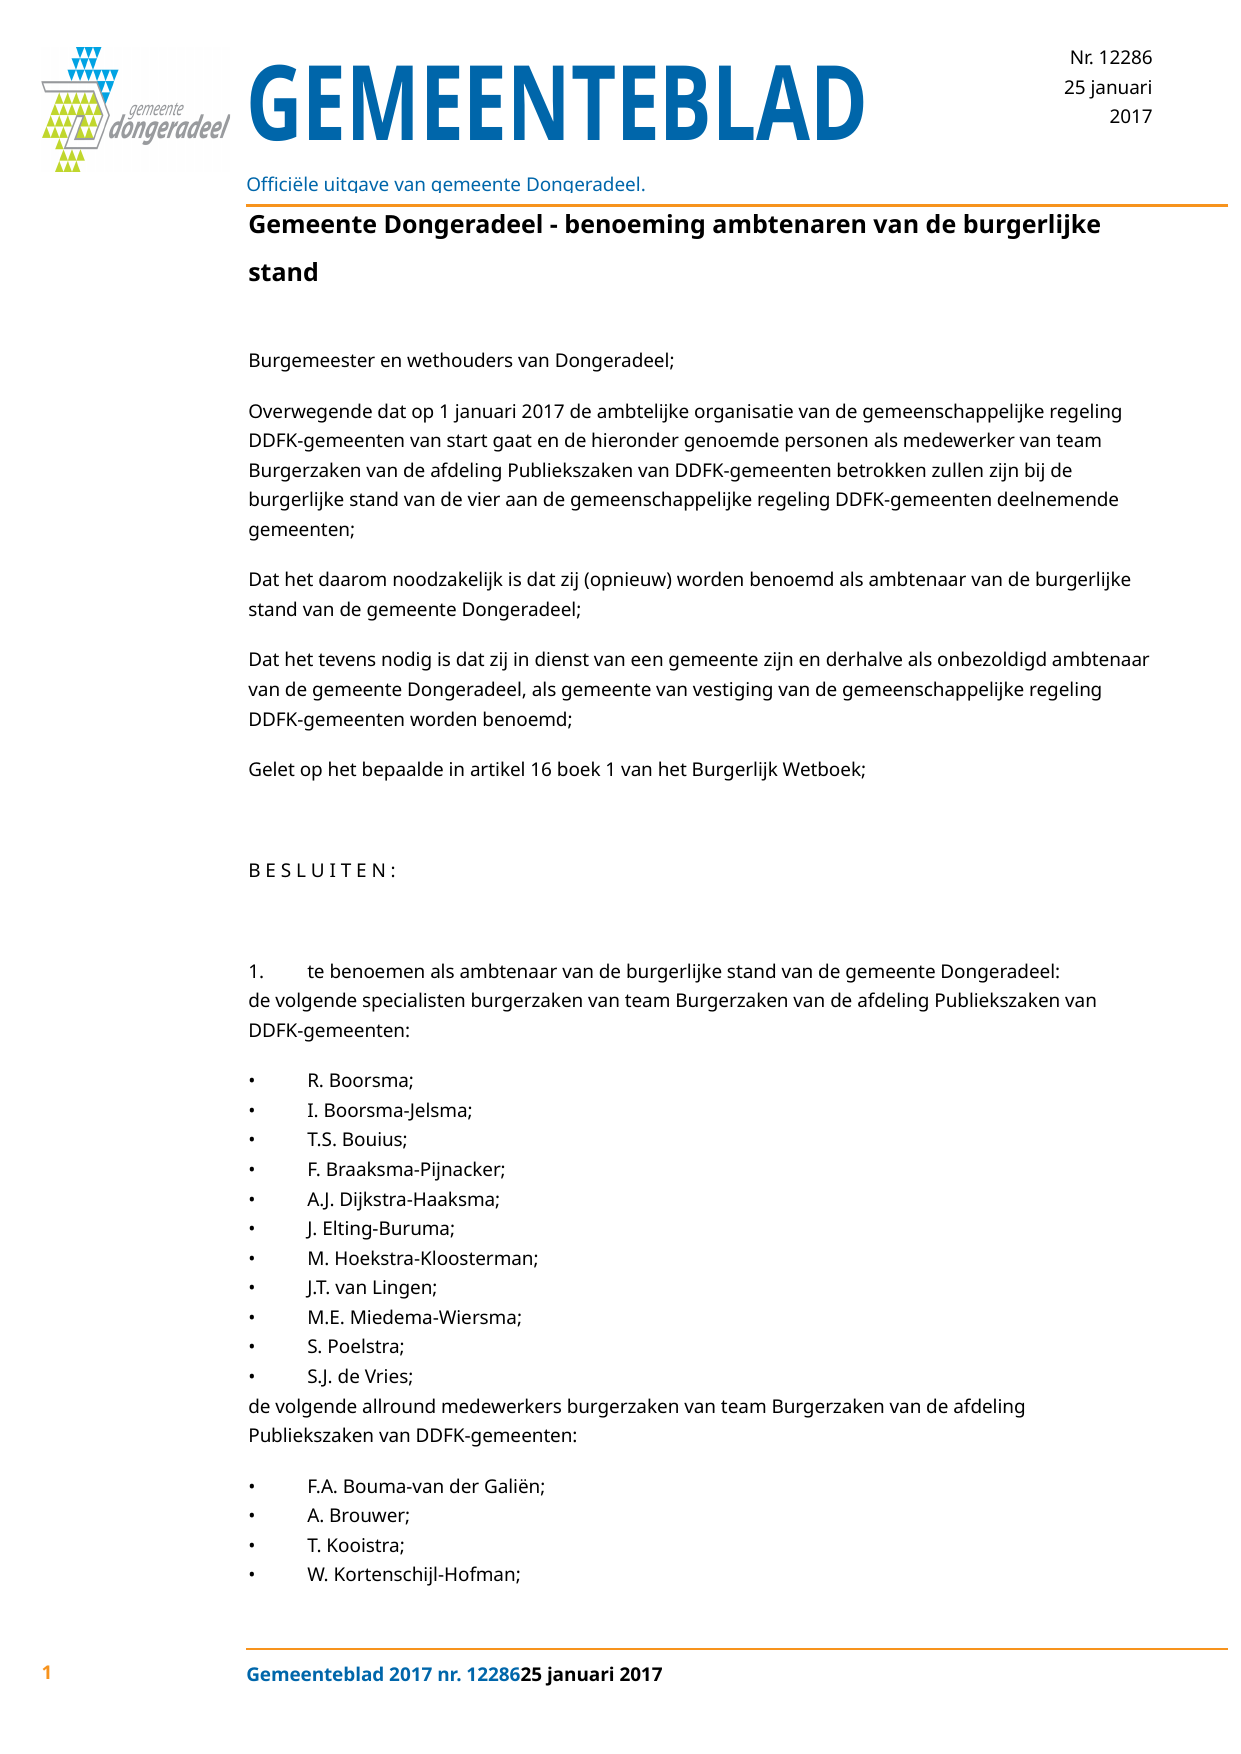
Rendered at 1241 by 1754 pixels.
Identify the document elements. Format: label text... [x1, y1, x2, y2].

list S. Poelstra; [248, 1334, 1152, 1359]
text de volgende allround medewerkers burgerzaken van team Burgerzaken van de afdeling Publiekszaken van DDFK-gemeenten: [248, 1393, 1152, 1448]
list I. Boorsma-Jelsma; [248, 1097, 1152, 1123]
picture [107, 73, 113, 80]
list J.T. van Lingen; [248, 1274, 1152, 1300]
list M. Hoekstra-Kloosterman; [248, 1245, 1152, 1271]
text de volgende specialisten burgerzaken van team Burgerzaken van de afdeling Publiekszaken van DDFK-gemeenten: [248, 987, 1152, 1043]
picture [41, 47, 231, 172]
list T. Kooistra; [248, 1532, 1152, 1558]
list R. Boorsma; [248, 1067, 1152, 1093]
text Gelet op het bepaalde in artikel 16 boek 1 van het Burgerlijk Wetboek; [248, 756, 1152, 782]
list F.A. Bouma-van der Galiën; [248, 1473, 1152, 1499]
text Overwegende dat op 1 januari 2017 de ambtelijke organisatie van de gemeenschappelijke regeling DDFK-gemeenten van start gaat en de hieronder genoemde personen als medewerker van team Burgerzaken van de afdeling Publiekszaken van DDFK-gemeenten betrokken zullen zijn bij de burgerlijke stand van de vier aan de gemeenschappelijke regeling DDFK-gemeenten deelnemende gemeenten; [248, 398, 1152, 542]
text Dat het daarom noodzakelijk is dat zij (opnieuw) worden benoemd als ambtenaar van de burgerlijke stand van de gemeente Dongeradeel; [248, 567, 1152, 622]
list te benoemen als ambtenaar van de burgerlijke stand van de gemeente Dongeradeel: [248, 958, 1152, 984]
text Gemeente Dongeradeel - benoeming ambtenaren van de burgerlijke stand [248, 207, 1152, 288]
list A.J. Dijkstra-Haaksma; [248, 1186, 1152, 1212]
text Burgemeester en wethouders van Dongeradeel; [248, 347, 1152, 373]
list M.E. Miedema-Wiersma; [248, 1304, 1152, 1330]
list J. Elting-Buruma; [248, 1215, 1152, 1241]
text Dat het tevens nodig is dat zij in dienst van een gemeente zijn en derhalve als onbezoldigd ambtenaar van de gemeente Dongeradeel, als gemeente van vestiging van de gemeenschappelijke regeling DDFK-gemeenten worden benoemd; [248, 647, 1152, 732]
list S.J. de Vries; [248, 1363, 1152, 1389]
text B E S L U I T E N : [248, 857, 1152, 883]
list T.S. Bouius; [248, 1127, 1152, 1152]
list A. Brouwer; [248, 1502, 1152, 1528]
picture [99, 72, 104, 80]
list W. Kortenschijl-Hofman; [248, 1562, 1152, 1587]
list F. Braaksma-Pijnacker; [248, 1156, 1152, 1182]
